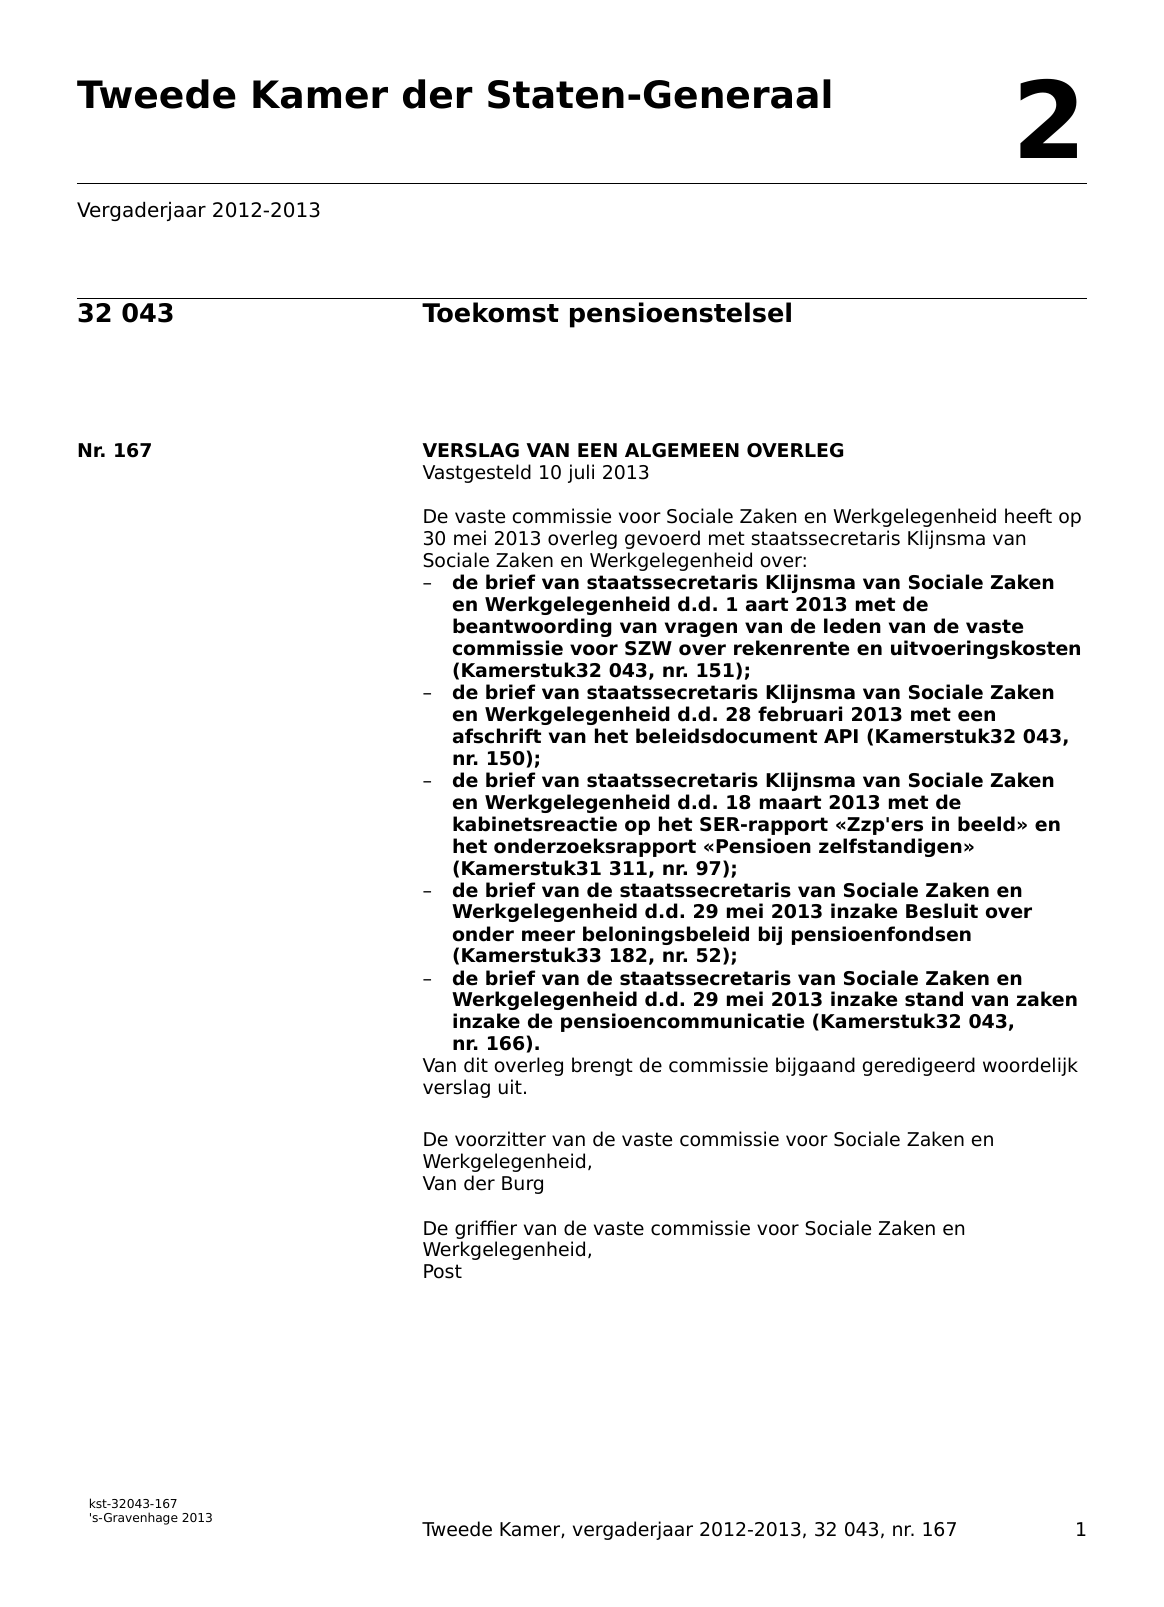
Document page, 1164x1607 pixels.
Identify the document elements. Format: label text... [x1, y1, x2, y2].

table_header 2 [886, 59, 1087, 183]
text – de brief van staatssecretaris Klijnsma van Sociale Zaken en Werkgelegenheid d.d. 28 februari 2013 met een afschrift van het beleidsdocument API (Kamerstuk32 043, nr. 150); [422, 682, 1087, 769]
text – de brief van staatssecretaris Klijnsma van Sociale Zaken en Werkgelegenheid d.d. 18 maart 2013 met de kabinetsreactie op het SER-rapport «Zzp'ers in beeld» en het onderzoeksrapport «Pensioen zelfstandigen» (Kamerstuk31 311, nr. 97); [422, 769, 1087, 879]
text – de brief van de staatssecretaris van Sociale Zaken en Werkgelegenheid d.d. 29 mei 2013 inzake Besluit over onder meer beloningsbeleid bij pensioenfondsen (Kamerstuk33 182, nr. 52); [422, 879, 1087, 967]
table_header Tweede Kamer der Staten-Generaal [77, 59, 886, 183]
text 's-Gravenhage 2013 [88, 1511, 323, 1525]
text Vastgesteld 10 juli 2013 [422, 462, 1087, 484]
text kst-32043-167 [88, 1497, 323, 1511]
subtitle 32 043 Toekomst pensioenstelsel [77, 299, 1087, 329]
table_cell Vergaderjaar 2012-2013 [77, 184, 1087, 298]
text De voorzitter van de vaste commissie voor Sociale Zaken en Werkgelegenheid, Van der Burg [422, 1129, 1087, 1195]
text Van dit overleg brengt de commissie bijgaand geredigeerd woordelijk verslag uit. [422, 1055, 1087, 1099]
text De vaste commissie voor Sociale Zaken en Werkgelegenheid heeft op 30 mei 2013 overleg gevoerd met staatssecretaris Klijnsma van Sociale Zaken en Werkgelegenheid over: [422, 506, 1087, 572]
subtitle Nr. 167 VERSLAG VAN EEN ALGEMEEN OVERLEG [77, 440, 1087, 462]
text De griffier van de vaste commissie voor Sociale Zaken en Werkgelegenheid, Post [422, 1217, 1087, 1283]
text – de brief van staatssecretaris Klijnsma van Sociale Zaken en Werkgelegenheid d.d. 1 aart 2013 met de beantwoording van vragen van de leden van de vaste commissie voor SZW over rekenrente en uitvoeringskosten (Kamerstuk32 043, nr. 151); [422, 572, 1087, 682]
text – de brief van de staatssecretaris van Sociale Zaken en Werkgelegenheid d.d. 29 mei 2013 inzake stand van zaken inzake de pensioencommunicatie (Kamerstuk32 043, nr. 166). [422, 967, 1087, 1055]
